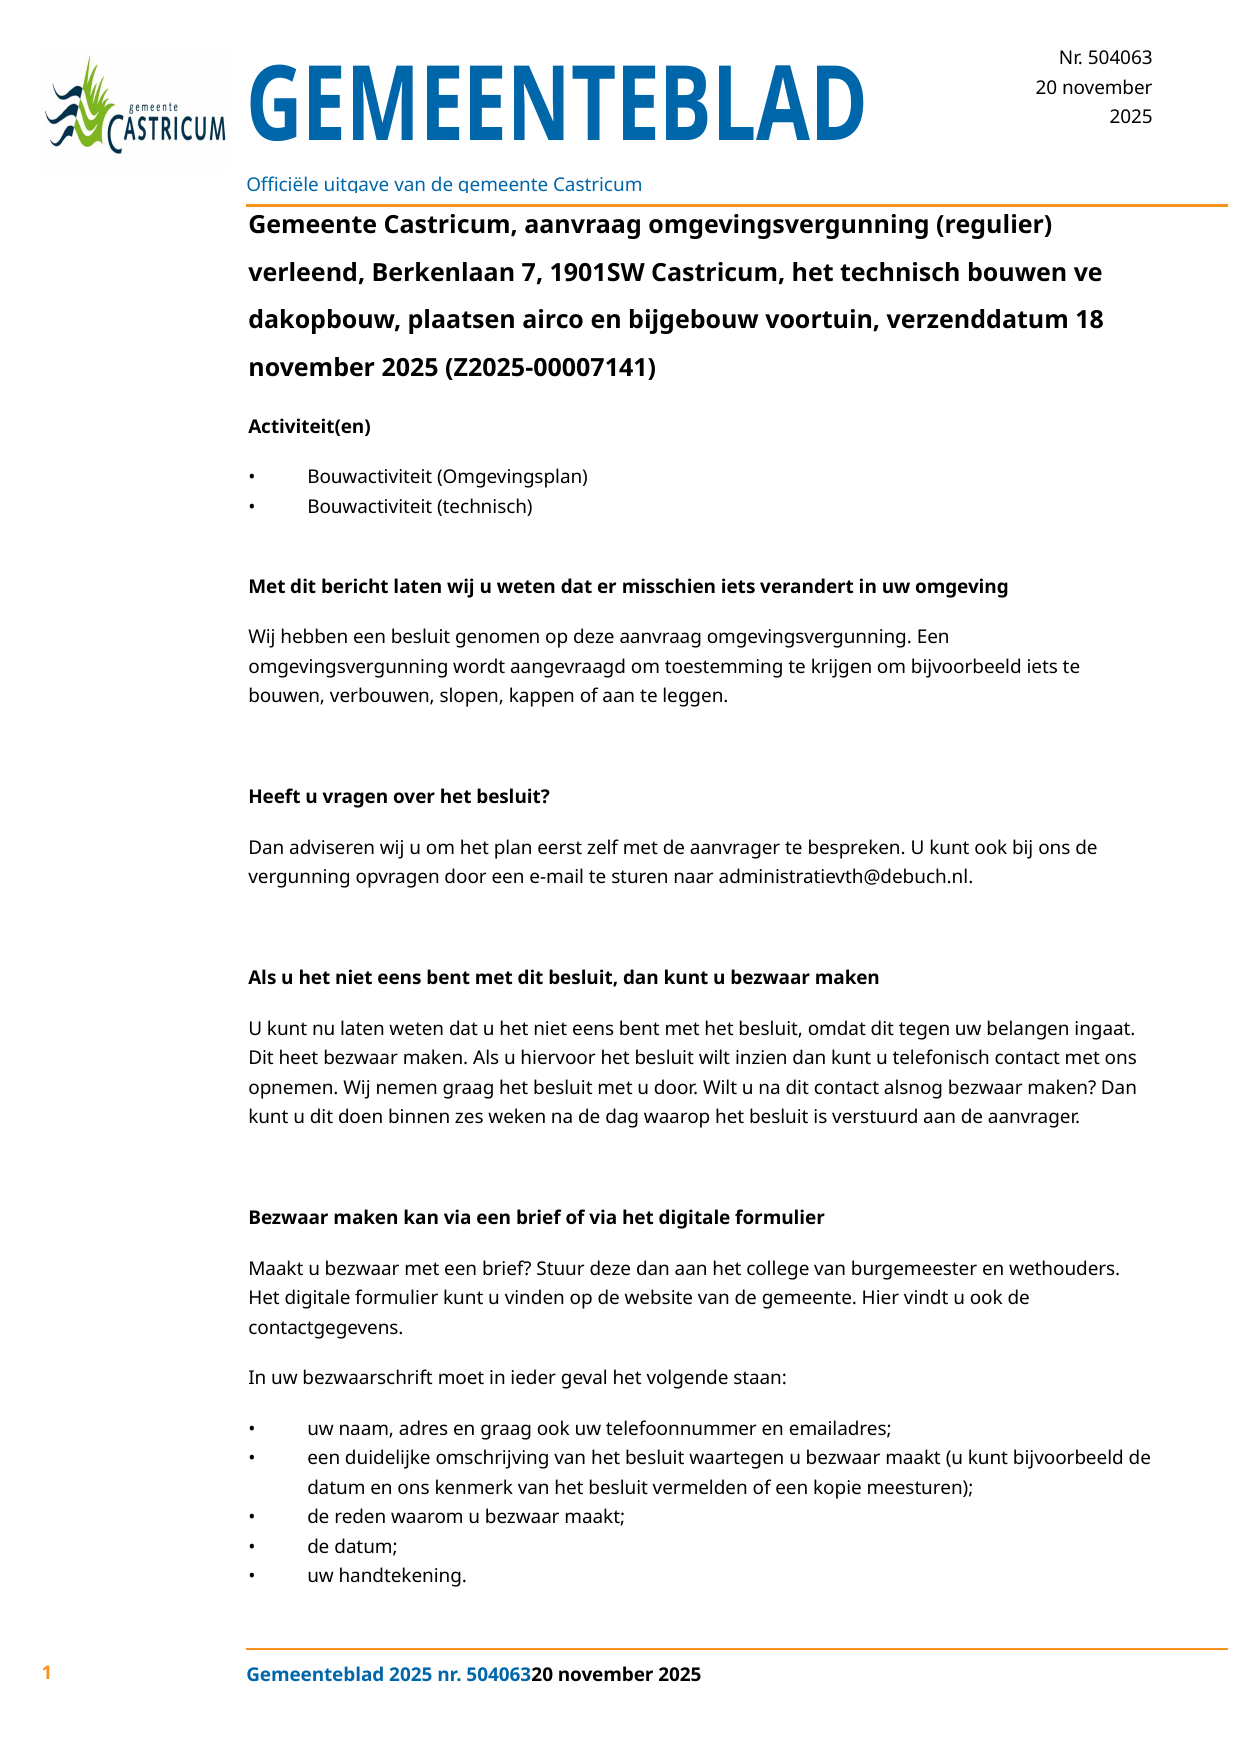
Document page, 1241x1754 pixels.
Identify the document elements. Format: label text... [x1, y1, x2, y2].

list de reden waarom u bezwaar maakt; [248, 1503, 1152, 1529]
text U kunt nu laten weten dat u het niet eens bent met het besluit, omdat dit tegen uw belangen ingaat. Dit heet bezwaar maken. Als u hiervoor het besluit wilt inzien dan kunt u telefonisch contact met ons opnemen. Wij nemen graag het besluit met u door. Wilt u na dit contact alsnog bezwaar maken? Dan kunt u dit doen binnen zes weken na de dag waarop het besluit is verstuurd aan de aanvrager. [248, 1015, 1152, 1129]
text Gemeente Castricum, aanvraag omgevingsvergunning (regulier) verleend, Berkenlaan 7, 1901SW Castricum, het technisch bouwen ve dakopbouw, plaatsen airco en bijgebouw voortuin, verzenddatum 18 november 2025 (Z2025-00007141) [248, 207, 1152, 384]
text Met dit bericht laten wij u weten dat er misschien iets verandert in uw omgeving [248, 573, 1152, 599]
text Als u het niet eens bent met dit besluit, dan kunt u bezwaar maken [248, 964, 1152, 990]
text Bezwaar maken kan via een brief of via het digitale formulier [248, 1204, 1152, 1230]
text Heeft u vragen over het besluit? [248, 783, 1152, 809]
text Wij hebben een besluit genomen op deze aanvraag omgevingsvergunning. Een omgevingsvergunning wordt aangevraagd om toestemming te krijgen om bijvoorbeeld iets te bouwen, verbouwen, slopen, kappen of aan te leggen. [248, 623, 1152, 708]
list de datum; [248, 1533, 1152, 1559]
list uw handtekening. [248, 1563, 1152, 1588]
text Activiteit(en) [248, 413, 1152, 439]
text In uw bezwaarschrift moet in ieder geval het volgende staan: [248, 1364, 1152, 1390]
list een duidelijke omschrijving van het besluit waartegen u bezwaar maakt (u kunt bijvoorbeeld de datum en ons kenmerk van het besluit vermelden of een kopie meesturen); [248, 1444, 1152, 1500]
text Maakt u bezwaar met een brief? Stuur deze dan aan het college van burgemeester en wethouders. Het digitale formulier kunt u vinden op de website van de gemeente. Hier vindt u ook de contactgegevens. [248, 1255, 1152, 1340]
list uw naam, adres en graag ook uw telefoonnummer en emailadres; [248, 1415, 1152, 1441]
list Bouwactiviteit (Omgevingsplan) [248, 463, 1152, 489]
list Bouwactiviteit (technisch) [248, 493, 1152, 519]
text Dan adviseren wij u om het plan eerst zelf met de aanvrager te bespreken. U kunt ook bij ons de vergunning opvragen door een e-mail te sturen naar administratievth@debuch.nl. [248, 834, 1152, 889]
picture [41, 47, 231, 172]
